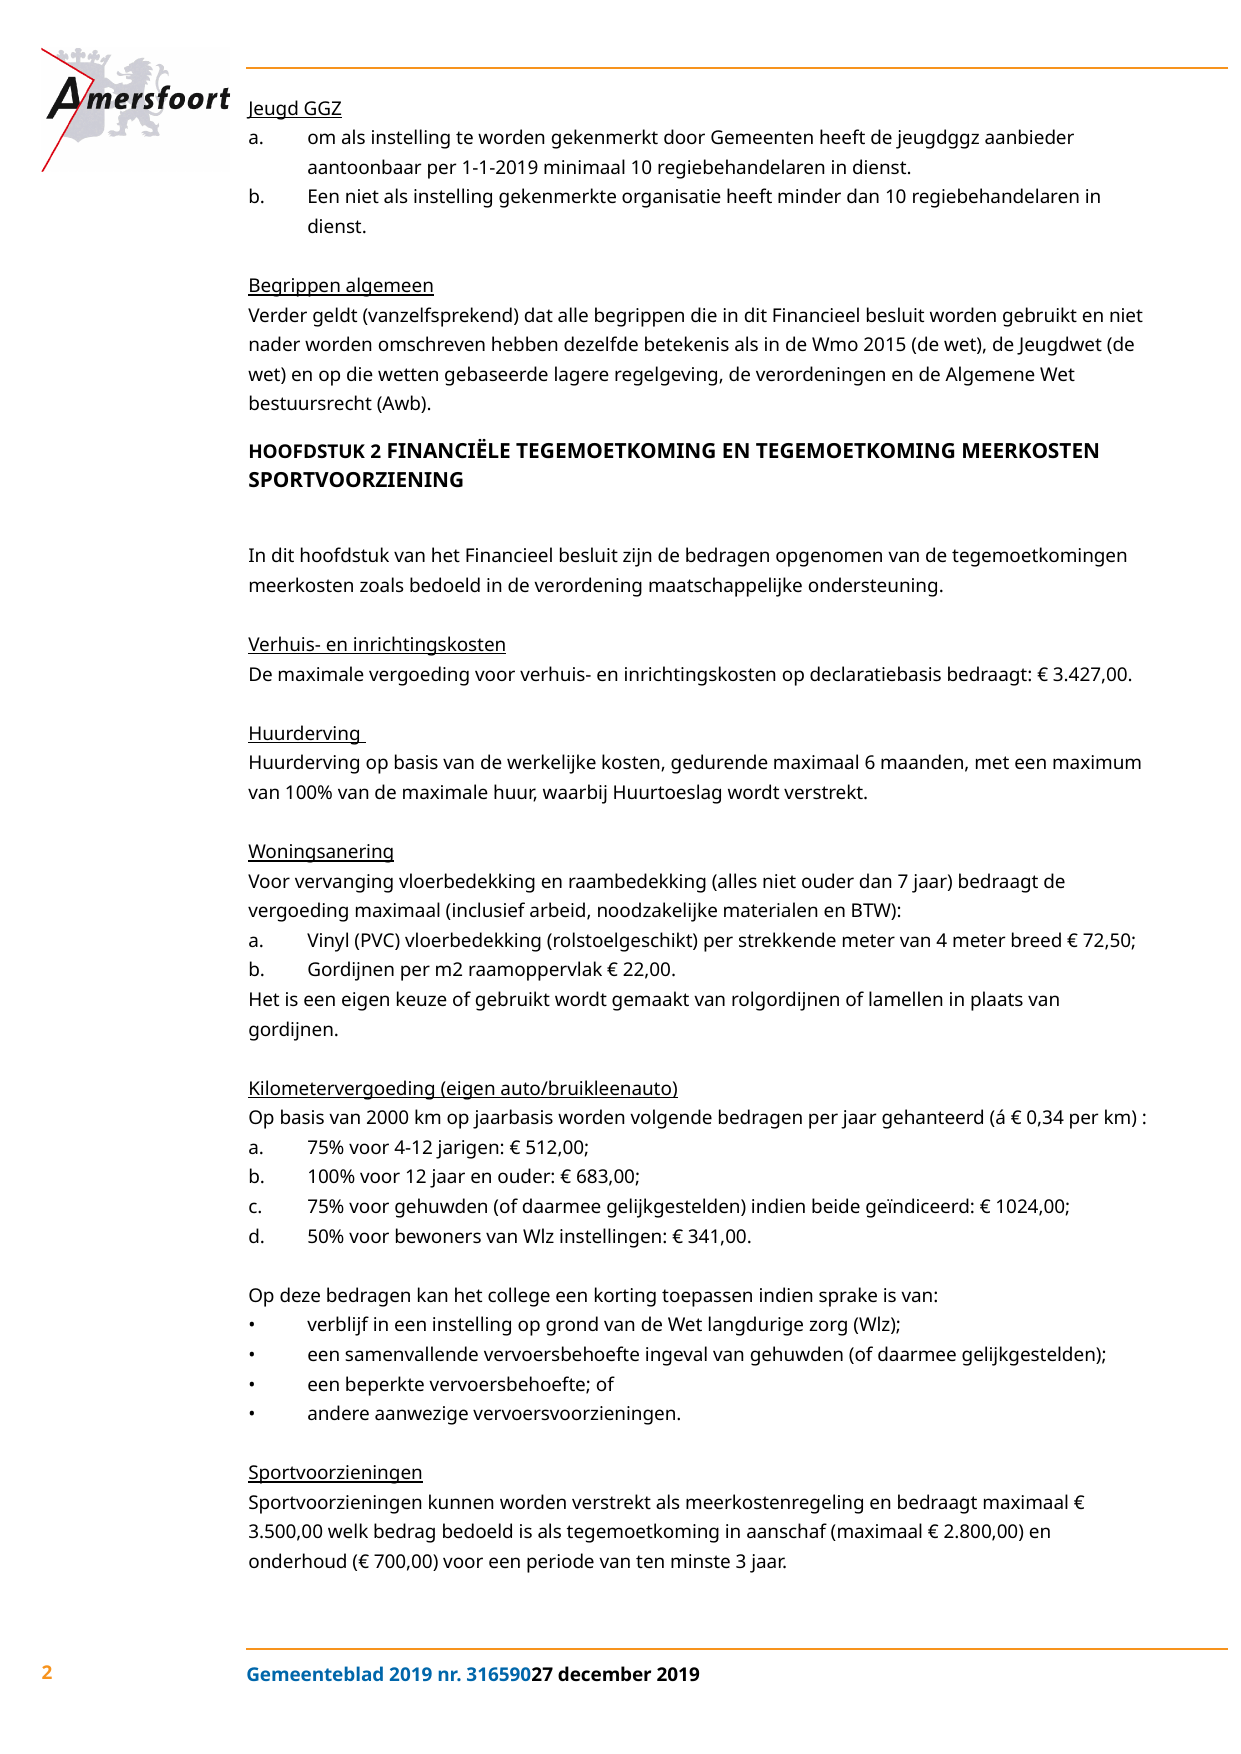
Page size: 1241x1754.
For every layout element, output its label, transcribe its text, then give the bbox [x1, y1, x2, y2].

list Vinyl (PVC) vloerbedekking (rolstoelgeschikt) per strekkende meter van 4 meter breed € 72,50; [248, 927, 1152, 953]
text Huurderving [248, 720, 1152, 746]
text HOOFDSTUK 2 FINANCIËLE TEGEMOETKOMING EN TEGEMOETKOMING MEERKOSTEN SPORTVOORZIENING [248, 436, 1152, 493]
text Voor vervanging vloerbedekking en raambedekking (alles niet ouder dan 7 jaar) bedraagt de vergoeding maximaal (inclusief arbeid, noodzakelijke materialen en BTW): [248, 868, 1152, 923]
text Verder geldt (vanzelfsprekend) dat alle begrippen die in dit Financieel besluit worden gebruikt en niet nader worden omschreven hebben dezelfde betekenis als in de Wmo 2015 (de wet), de Jeugdwet (de wet) en op die wetten gebaseerde lagere regelgeving, de verordeningen en de Algemene Wet bestuursrecht (Awb). [248, 302, 1152, 416]
picture [41, 47, 231, 172]
list om als instelling te worden gekenmerkt door Gemeenten heeft de jeugdggz aanbieder aantoonbaar per 1-1-2019 minimaal 10 regiebehandelaren in dienst. [248, 124, 1152, 180]
list 75% voor 4-12 jarigen: € 512,00; [248, 1134, 1152, 1160]
list een beperkte vervoersbehoefte; of [248, 1371, 1152, 1396]
list andere aanwezige vervoersvoorzieningen. [248, 1400, 1152, 1426]
text Jeugd GGZ [248, 95, 1152, 121]
text Op basis van 2000 km op jaarbasis worden volgende bedragen per jaar gehanteerd (á € 0,34 per km) : [248, 1104, 1152, 1130]
list 75% voor gehuwden (of daarmee gelijkgestelden) indien beide geïndiceerd: € 1024,00; [248, 1193, 1152, 1219]
text Huurderving op basis van de werkelijke kosten, gedurende maximaal 6 maanden, met een maximum van 100% van de maximale huur, waarbij Huurtoeslag wordt verstrekt. [248, 749, 1152, 805]
text Sportvoorzieningen [248, 1459, 1152, 1485]
list een samenvallende vervoersbehoefte ingeval van gehuwden (of daarmee gelijkgestelden); [248, 1341, 1152, 1367]
text Sportvoorzieningen kunnen worden verstrekt als meerkostenregeling en bedraagt maximaal € 3.500,00 welk bedrag bedoeld is als tegemoetkoming in aanschaf (maximaal € 2.800,00) en onderhoud (€ 700,00) voor een periode van ten minste 3 jaar. [248, 1489, 1152, 1574]
text Woningsanering [248, 838, 1152, 864]
text Begrippen algemeen [248, 272, 1152, 298]
list Een niet als instelling gekenmerkte organisatie heeft minder dan 10 regiebehandelaren in dienst. [248, 183, 1152, 239]
list 100% voor 12 jaar en ouder: € 683,00; [248, 1164, 1152, 1189]
list verblijf in een instelling op grond van de Wet langdurige zorg (Wlz); [248, 1312, 1152, 1337]
text In dit hoofdstuk van het Financieel besluit zijn de bedragen opgenomen van de tegemoetkomingen meerkosten zoals bedoeld in de verordening maatschappelijke ondersteuning. [248, 542, 1152, 598]
text Het is een eigen keuze of gebruikt wordt gemaakt van rolgordijnen of lamellen in plaats van gordijnen. [248, 986, 1152, 1041]
text De maximale vergoeding voor verhuis- en inrichtingskosten op declaratiebasis bedraagt: € 3.427,00. [248, 661, 1152, 686]
text Verhuis- en inrichtingskosten [248, 631, 1152, 657]
text Kilometervergoeding (eigen auto/bruikleenauto) [248, 1075, 1152, 1101]
text Op deze bedragen kan het college een korting toepassen indien sprake is van: [248, 1282, 1152, 1308]
list 50% voor bewoners van Wlz instellingen: € 341,00. [248, 1223, 1152, 1248]
list Gordijnen per m2 raamoppervlak € 22,00. [248, 957, 1152, 982]
